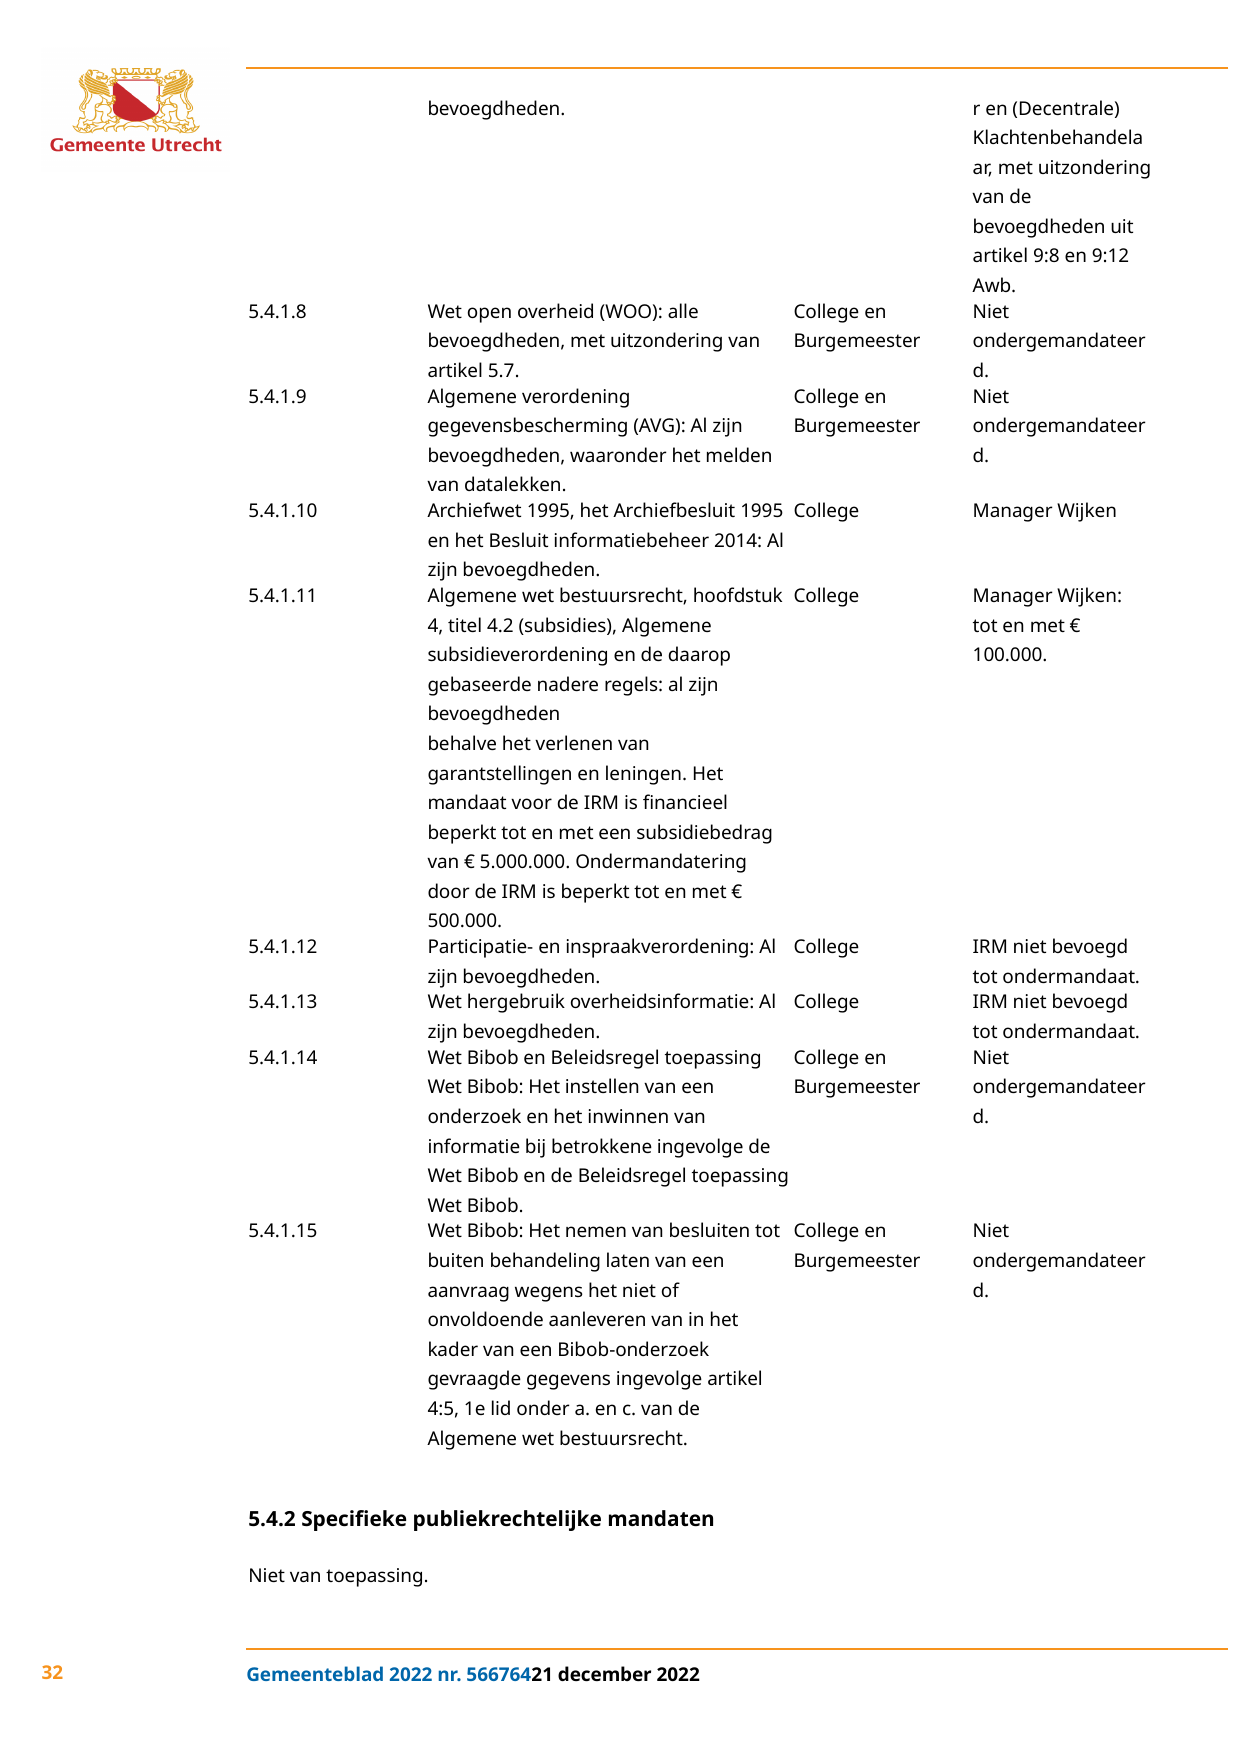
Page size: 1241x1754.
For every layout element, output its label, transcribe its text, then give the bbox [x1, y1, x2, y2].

table_cell 5.4.1.11 [248, 582, 427, 933]
table_cell 5.4.1.13 [248, 989, 427, 1044]
table_cell College en Burgemeester [793, 383, 972, 497]
table_cell bevoegdheden. [427, 95, 793, 298]
table_cell Niet ondergemandateerd. [973, 298, 1152, 383]
table_cell IRM niet bevoegd tot ondermandaat. [973, 934, 1152, 989]
table_cell IRM niet bevoegd tot ondermandaat. [973, 989, 1152, 1044]
table_cell 5.4.1.14 [248, 1044, 427, 1218]
table_cell Niet ondergemandateerd. [973, 1218, 1152, 1451]
table_cell Algemene verordening gegevensbescherming (AVG): Al zijn bevoegdheden, waaronder het melden van datalekken. [427, 383, 793, 497]
table_cell 5.4.1.9 [248, 383, 427, 497]
table_cell College [793, 989, 972, 1044]
table_cell 5.4.1.8 [248, 298, 427, 383]
table_cell Niet ondergemandateerd. [973, 1044, 1152, 1218]
text 5.4.2 Specifieke publiekrechtelijke mandaten [248, 1504, 1152, 1533]
table_cell College en Burgemeester [793, 1044, 972, 1218]
table_cell Wet open overheid (WOO): alle bevoegdheden, met uitzondering van artikel 5.7. [427, 298, 793, 383]
table_cell Wet Bibob en Beleidsregel toepassing Wet Bibob: Het instellen van een onderzoek en het inwinnen van informatie bij betrokkene ingevolge de Wet Bibob en de Beleidsregel toepassing Wet Bibob. [427, 1044, 793, 1218]
table_cell [248, 95, 427, 298]
table_cell r en (Decentrale) Klachtenbehandelaar, met uitzondering van de bevoegdheden uit artikel 9:8 en 9:12 Awb. [973, 95, 1152, 298]
table_cell Wet Bibob: Het nemen van besluiten tot buiten behandeling laten van een aanvraag wegens het niet of onvoldoende aanleveren van in het kader van een Bibob-onderzoek gevraagde gegevens ingevolge artikel 4:5, 1e lid onder a. en c. van de Algemene wet bestuursrecht. [427, 1218, 793, 1451]
table_cell College en Burgemeester [793, 298, 972, 383]
table_cell 5.4.1.15 [248, 1218, 427, 1451]
table_cell College en Burgemeester [793, 1218, 972, 1451]
table_cell College [793, 582, 972, 933]
table_cell Manager Wijken [973, 498, 1152, 582]
table_cell 5.4.1.10 [248, 498, 427, 582]
picture [41, 47, 231, 172]
table_cell College [793, 934, 972, 989]
table_cell Participatie- en inspraakverordening: Al zijn bevoegdheden. [427, 934, 793, 989]
table_cell College [793, 498, 972, 582]
table_cell Archiefwet 1995, het Archiefbesluit 1995 en het Besluit informatiebeheer 2014: Al zijn bevoegdheden. [427, 498, 793, 582]
table_cell Manager Wijken: tot en met € 100.000. [973, 582, 1152, 933]
text Niet van toepassing. [248, 1562, 1152, 1588]
table_cell Niet ondergemandateerd. [973, 383, 1152, 497]
table_cell 5.4.1.12 [248, 934, 427, 989]
table_cell [793, 95, 972, 298]
table_cell Algemene wet bestuursrecht, hoofdstuk 4, titel 4.2 (subsidies), Algemene subsidieverordening en de daarop gebaseerde nadere regels: al zijn bevoegdheden behalve het verlenen van garantstellingen en leningen. Het mandaat voor de IRM is financieel beperkt tot en met een subsidiebedrag van € 5.000.000. Ondermandatering door de IRM is beperkt tot en met € 500.000. [427, 582, 793, 933]
table_cell Wet hergebruik overheidsinformatie: Al zijn bevoegdheden. [427, 989, 793, 1044]
